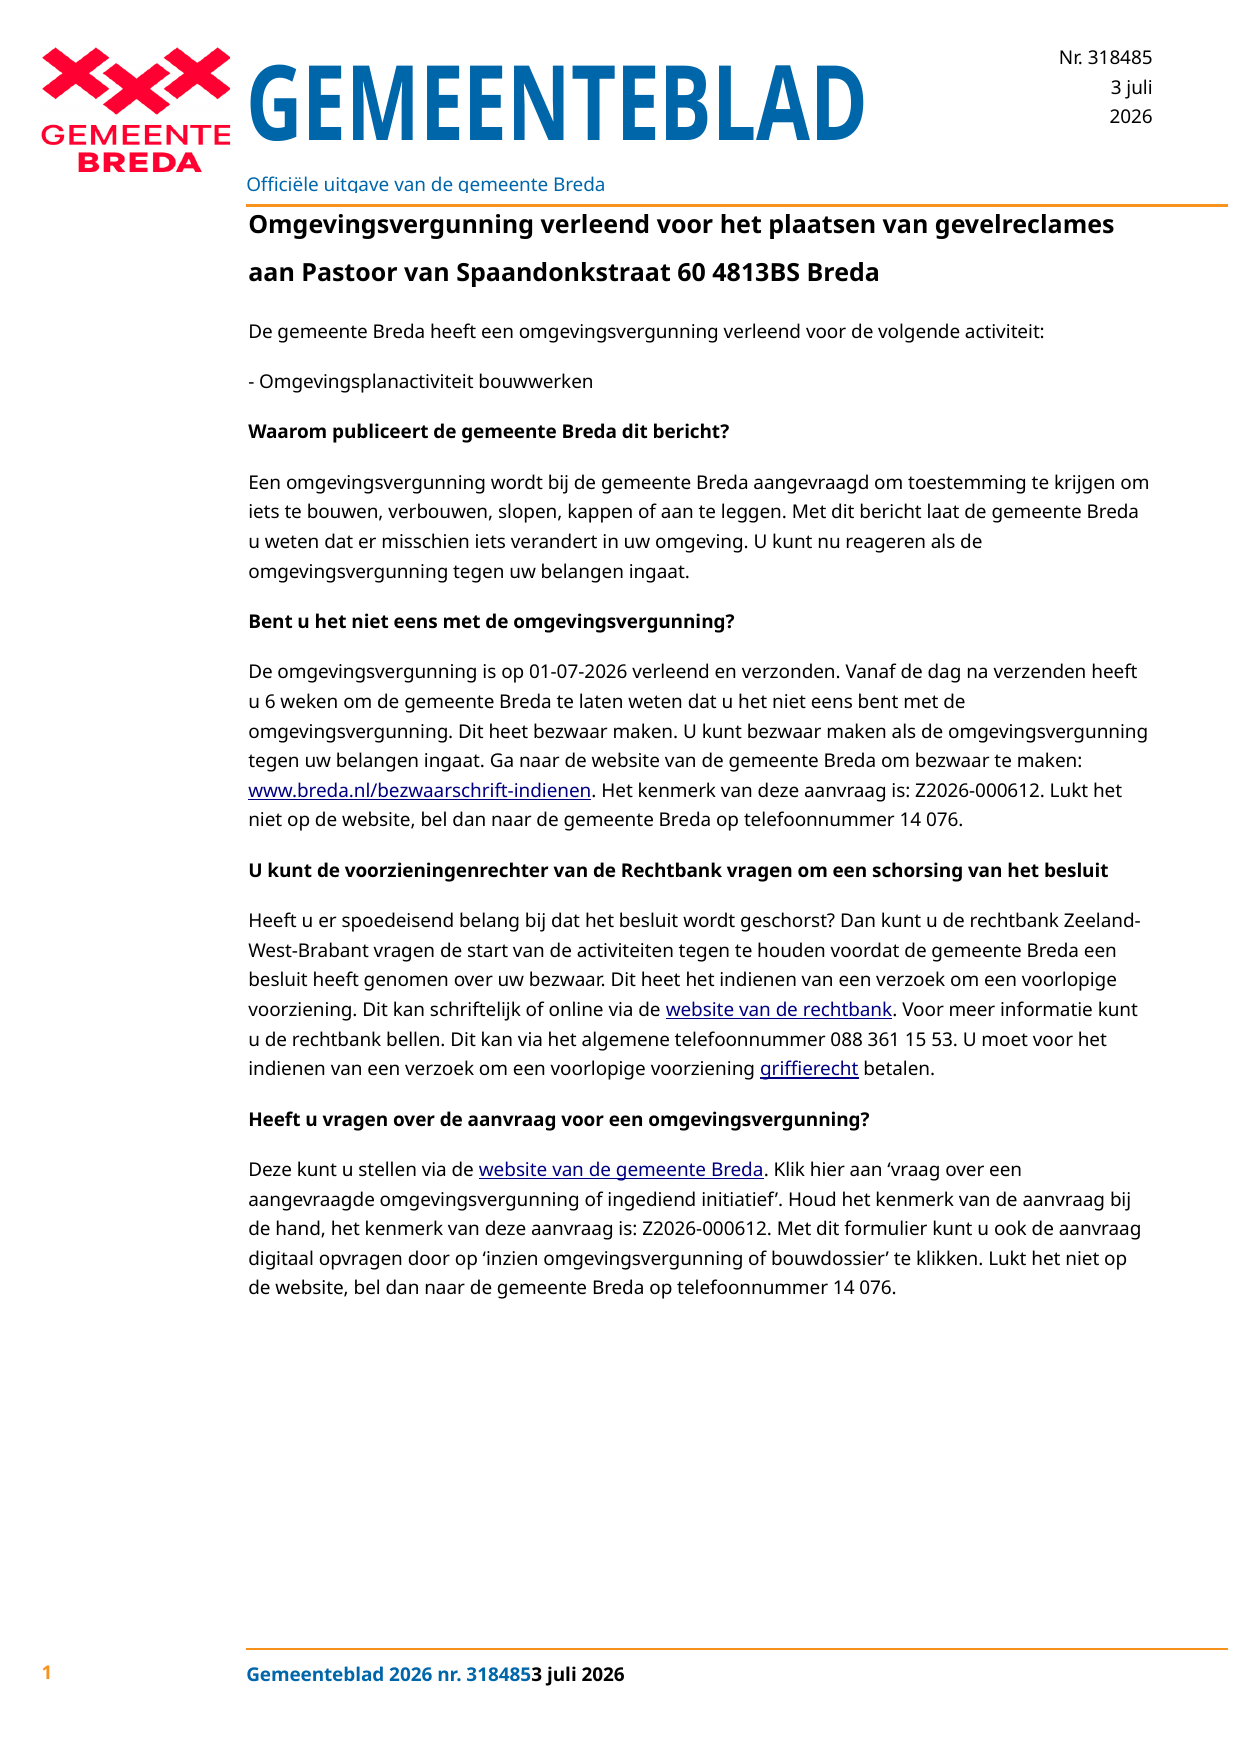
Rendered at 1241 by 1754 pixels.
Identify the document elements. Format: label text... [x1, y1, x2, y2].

text Bent u het niet eens met de omgevingsvergunning? [248, 608, 1152, 634]
text Waarom publiceert de gemeente Breda dit bericht? [248, 419, 1152, 444]
text Heeft u er spoedeisend belang bij dat het besluit wordt geschorst? Dan kunt u de rechtbank Zeeland-West-Brabant vragen de start van de activiteiten tegen te houden voordat de gemeente Breda een besluit heeft genomen over uw bezwaar. Dit heet het indienen van een verzoek om een voorlopige voorziening. Dit kan schriftelijk of online via de website van de rechtbank. Voor meer informatie kunt u de rechtbank bellen. Dit kan via het algemene telefoonnummer 088 361 15 53. U moet voor het indienen van een verzoek om een voorlopige voorziening griffierecht betalen. [248, 907, 1152, 1081]
text - Omgevingsplanactiviteit bouwwerken [248, 368, 1152, 394]
text Deze kunt u stellen via de website van de gemeente Breda. Klik hier aan ‘vraag over een aangevraagde omgevingsvergunning of ingediend initiatief’. Houd het kenmerk van de aanvraag bij de hand, het kenmerk van deze aanvraag is: Z2026-000612. Met dit formulier kunt u ook de aanvraag digitaal opvragen door op ‘inzien omgevingsvergunning of bouwdossier’ te klikken. Lukt het niet op de website, bel dan naar de gemeente Breda op telefoonnummer 14 076. [248, 1156, 1152, 1300]
text Een omgevingsvergunning wordt bij de gemeente Breda aangevraagd om toestemming te krijgen om iets te bouwen, verbouwen, slopen, kappen of aan te leggen. Met dit bericht laat de gemeente Breda u weten dat er misschien iets verandert in uw omgeving. U kunt nu reageren als de omgevingsvergunning tegen uw belangen ingaat. [248, 469, 1152, 584]
text Omgevingsvergunning verleend voor het plaatsen van gevelreclames aan Pastoor van Spaandonkstraat 60 4813BS Breda [248, 207, 1152, 288]
picture [41, 47, 231, 172]
text De omgevingsvergunning is op 01-07-2026 verleend en verzonden. Vanaf de dag na verzenden heeft u 6 weken om de gemeente Breda te laten weten dat u het niet eens bent met de omgevingsvergunning. Dit heet bezwaar maken. U kunt bezwaar maken als de omgevingsvergunning tegen uw belangen ingaat. Ga naar de website van de gemeente Breda om bezwaar te maken: www.breda.nl/bezwaarschrift-indienen. Het kenmerk van deze aanvraag is: Z2026-000612. Lukt het niet op de website, bel dan naar de gemeente Breda op telefoonnummer 14 076. [248, 659, 1152, 832]
text De gemeente Breda heeft een omgevingsvergunning verleend voor de volgende activiteit: [248, 318, 1152, 344]
text Heeft u vragen over de aanvraag voor een omgevingsvergunning? [248, 1106, 1152, 1132]
text U kunt de voorzieningenrechter van de Rechtbank vragen om een schorsing van het besluit [248, 857, 1152, 883]
